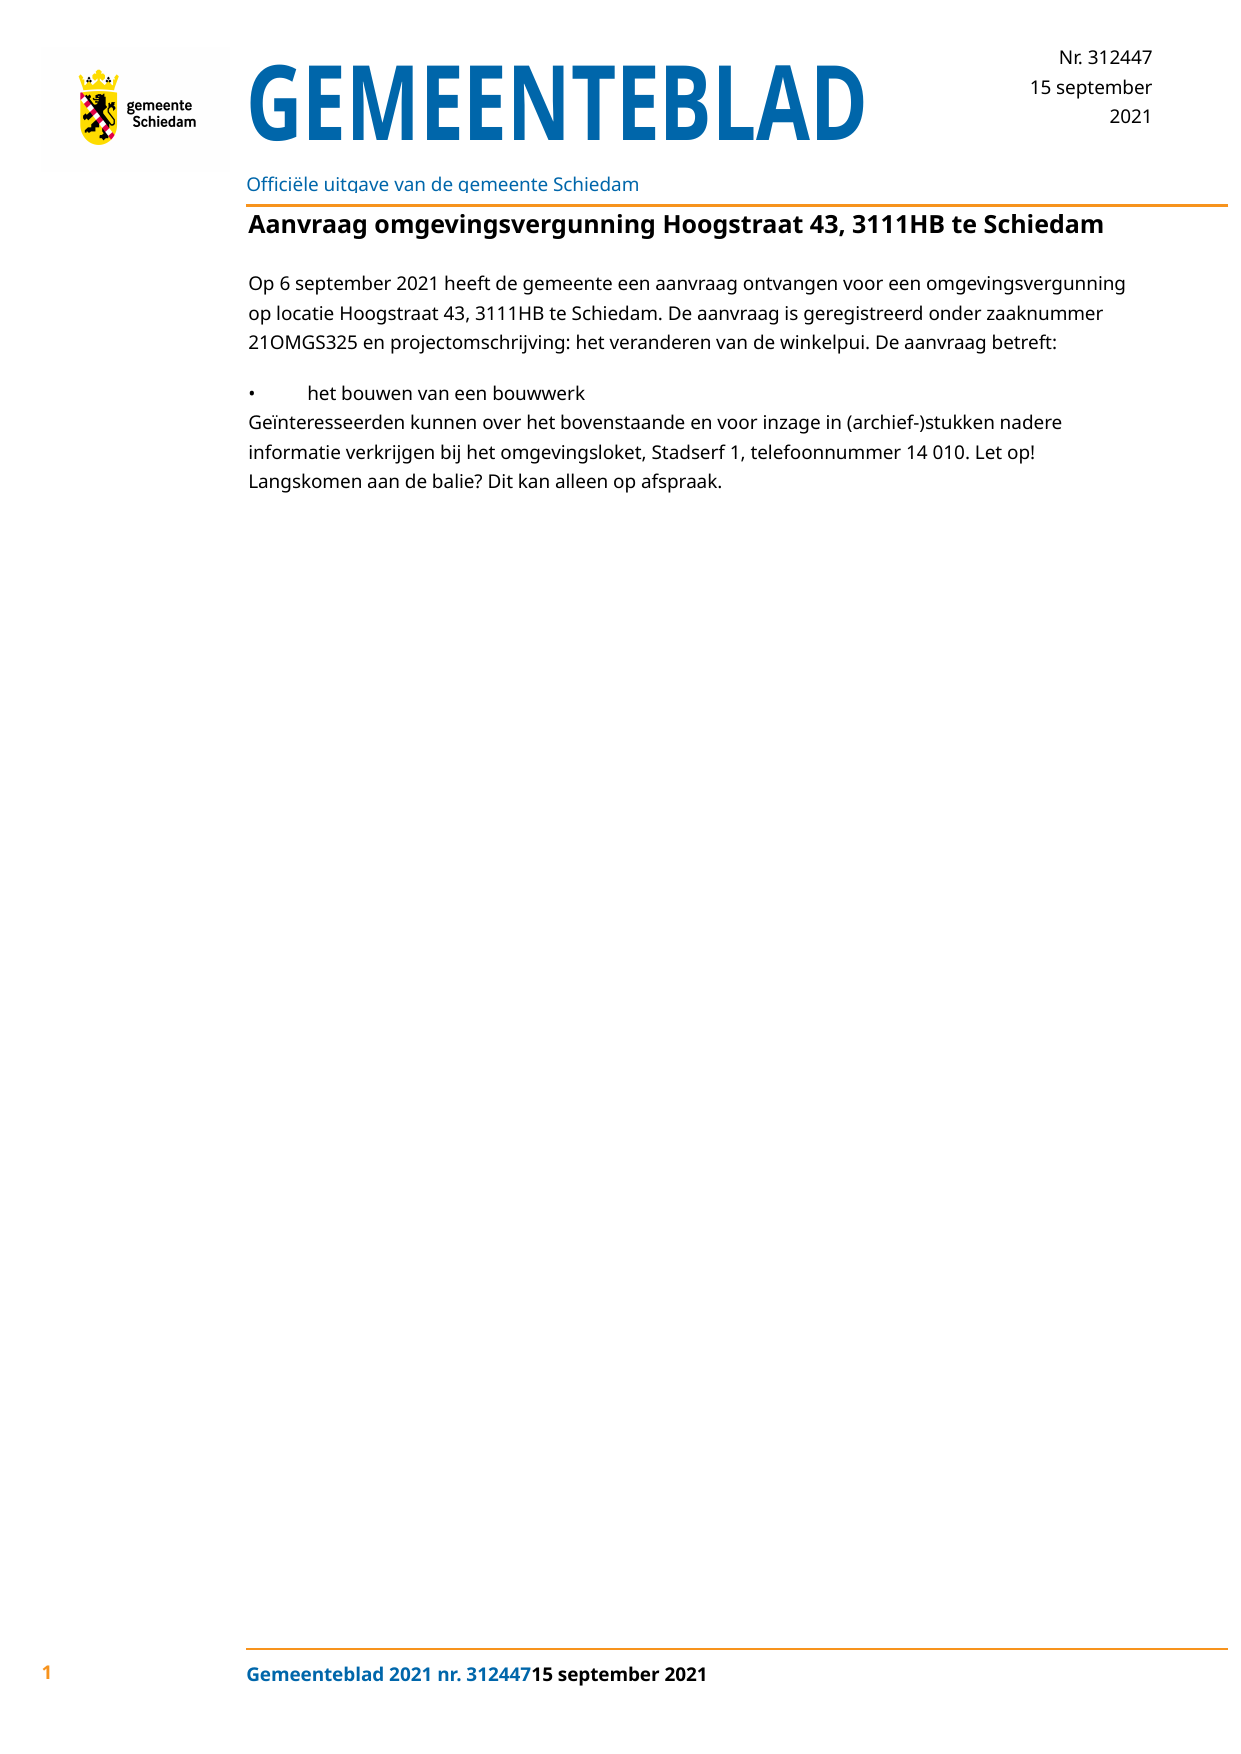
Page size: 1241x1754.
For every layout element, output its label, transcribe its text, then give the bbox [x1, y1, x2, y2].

list het bouwen van een bouwwerk [248, 380, 1152, 406]
picture [41, 47, 231, 172]
text Op 6 september 2021 heeft de gemeente een aanvraag ontvangen voor een omgevingsvergunning op locatie Hoogstraat 43, 3111HB te Schiedam. De aanvraag is geregistreerd onder zaaknummer 21OMGS325 en projectomschrijving: het veranderen van de winkelpui. De aanvraag betreft: [248, 270, 1152, 355]
text Aanvraag omgevingsvergunning Hoogstraat 43, 3111HB te Schiedam [248, 207, 1152, 241]
text Geïnteresseerden kunnen over het bovenstaande en voor inzage in (archief-)stukken nadere informatie verkrijgen bij het omgevingsloket, Stadserf 1, telefoonnummer 14 010. Let op! Langskomen aan de balie? Dit kan alleen op afspraak. [248, 409, 1152, 494]
